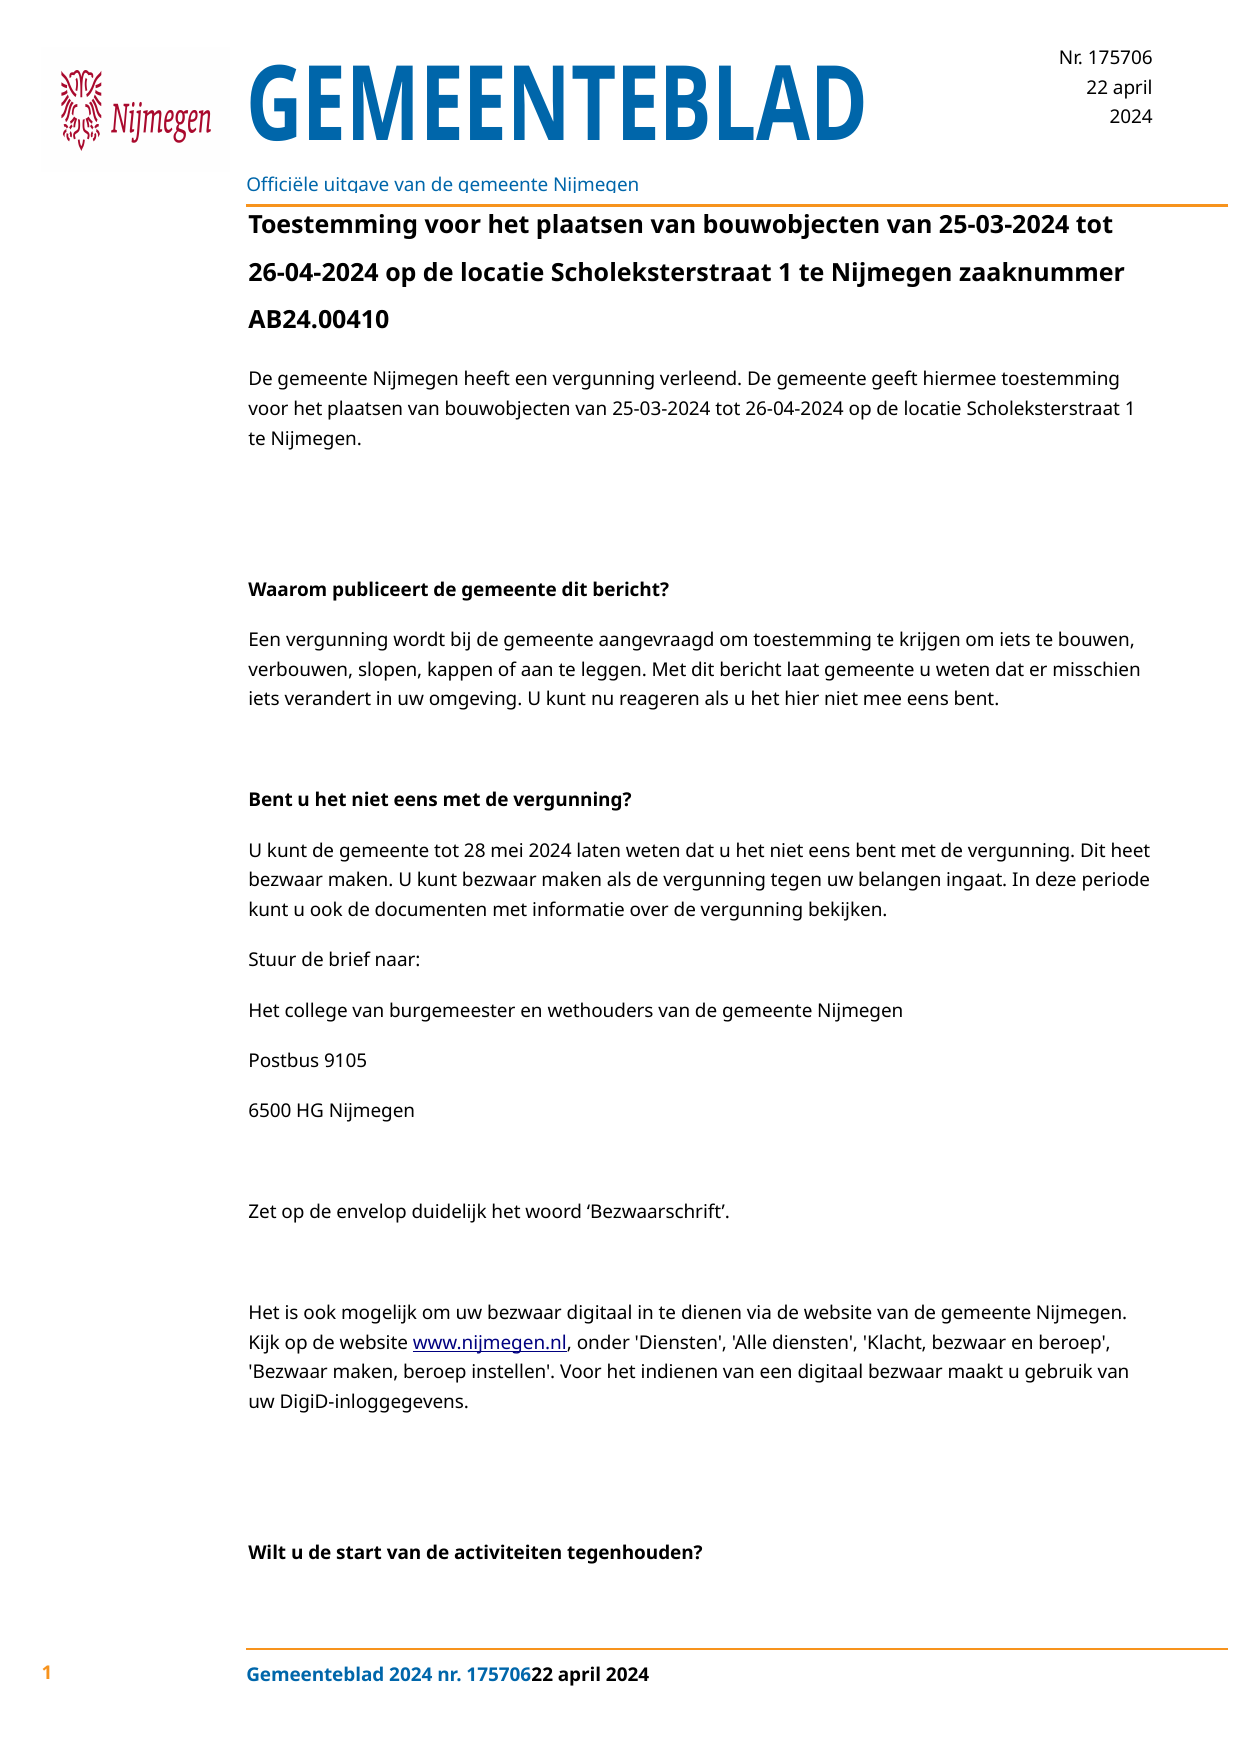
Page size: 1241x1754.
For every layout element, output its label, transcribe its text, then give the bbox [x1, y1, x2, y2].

text Toestemming voor het plaatsen van bouwobjecten van 25-03-2024 tot 26-04-2024 op de locatie Scholeksterstraat 1 te Nijmegen zaaknummer AB24.00410 [248, 207, 1152, 336]
text Het is ook mogelijk om uw bezwaar digitaal in te dienen via de website van de gemeente Nijmegen. Kijk op de website www.nijmegen.nl, onder 'Diensten', 'Alle diensten', 'Klacht, bezwaar en beroep', 'Bezwaar maken, beroep instellen'. Voor het indienen van een digitaal bezwaar maakt u gebruik van uw DigiD-inloggegevens. [248, 1299, 1152, 1414]
text De gemeente Nijmegen heeft een vergunning verleend. De gemeente geeft hiermee toestemming voor het plaatsen van bouwobjecten van 25-03-2024 tot 26-04-2024 op de locatie Scholeksterstraat 1 te Nijmegen. [248, 366, 1152, 450]
text Waarom publiceert de gemeente dit bericht? [248, 576, 1152, 602]
text Bent u het niet eens met de vergunning? [248, 786, 1152, 812]
text Stuur de brief naar: [248, 946, 1152, 972]
picture [41, 47, 231, 172]
text U kunt de gemeente tot 28 mei 2024 laten weten dat u het niet eens bent met de vergunning. Dit heet bezwaar maken. U kunt bezwaar maken als de vergunning tegen uw belangen ingaat. In deze periode kunt u ook de documenten met informatie over de vergunning bekijken. [248, 837, 1152, 922]
text 6500 HG Nijmegen [248, 1098, 1152, 1123]
text Postbus 9105 [248, 1047, 1152, 1073]
text Zet op de envelop duidelijk het woord ‘Bezwaarschrift’. [248, 1198, 1152, 1224]
text Wilt u de start van de activiteiten tegenhouden? [248, 1539, 1152, 1565]
text Een vergunning wordt bij de gemeente aangevraagd om toestemming te krijgen om iets te bouwen, verbouwen, slopen, kappen of aan te leggen. Met dit bericht laat gemeente u weten dat er misschien iets verandert in uw omgeving. U kunt nu reageren als u het hier niet mee eens bent. [248, 626, 1152, 711]
text Het college van burgemeester en wethouders van de gemeente Nijmegen [248, 997, 1152, 1022]
